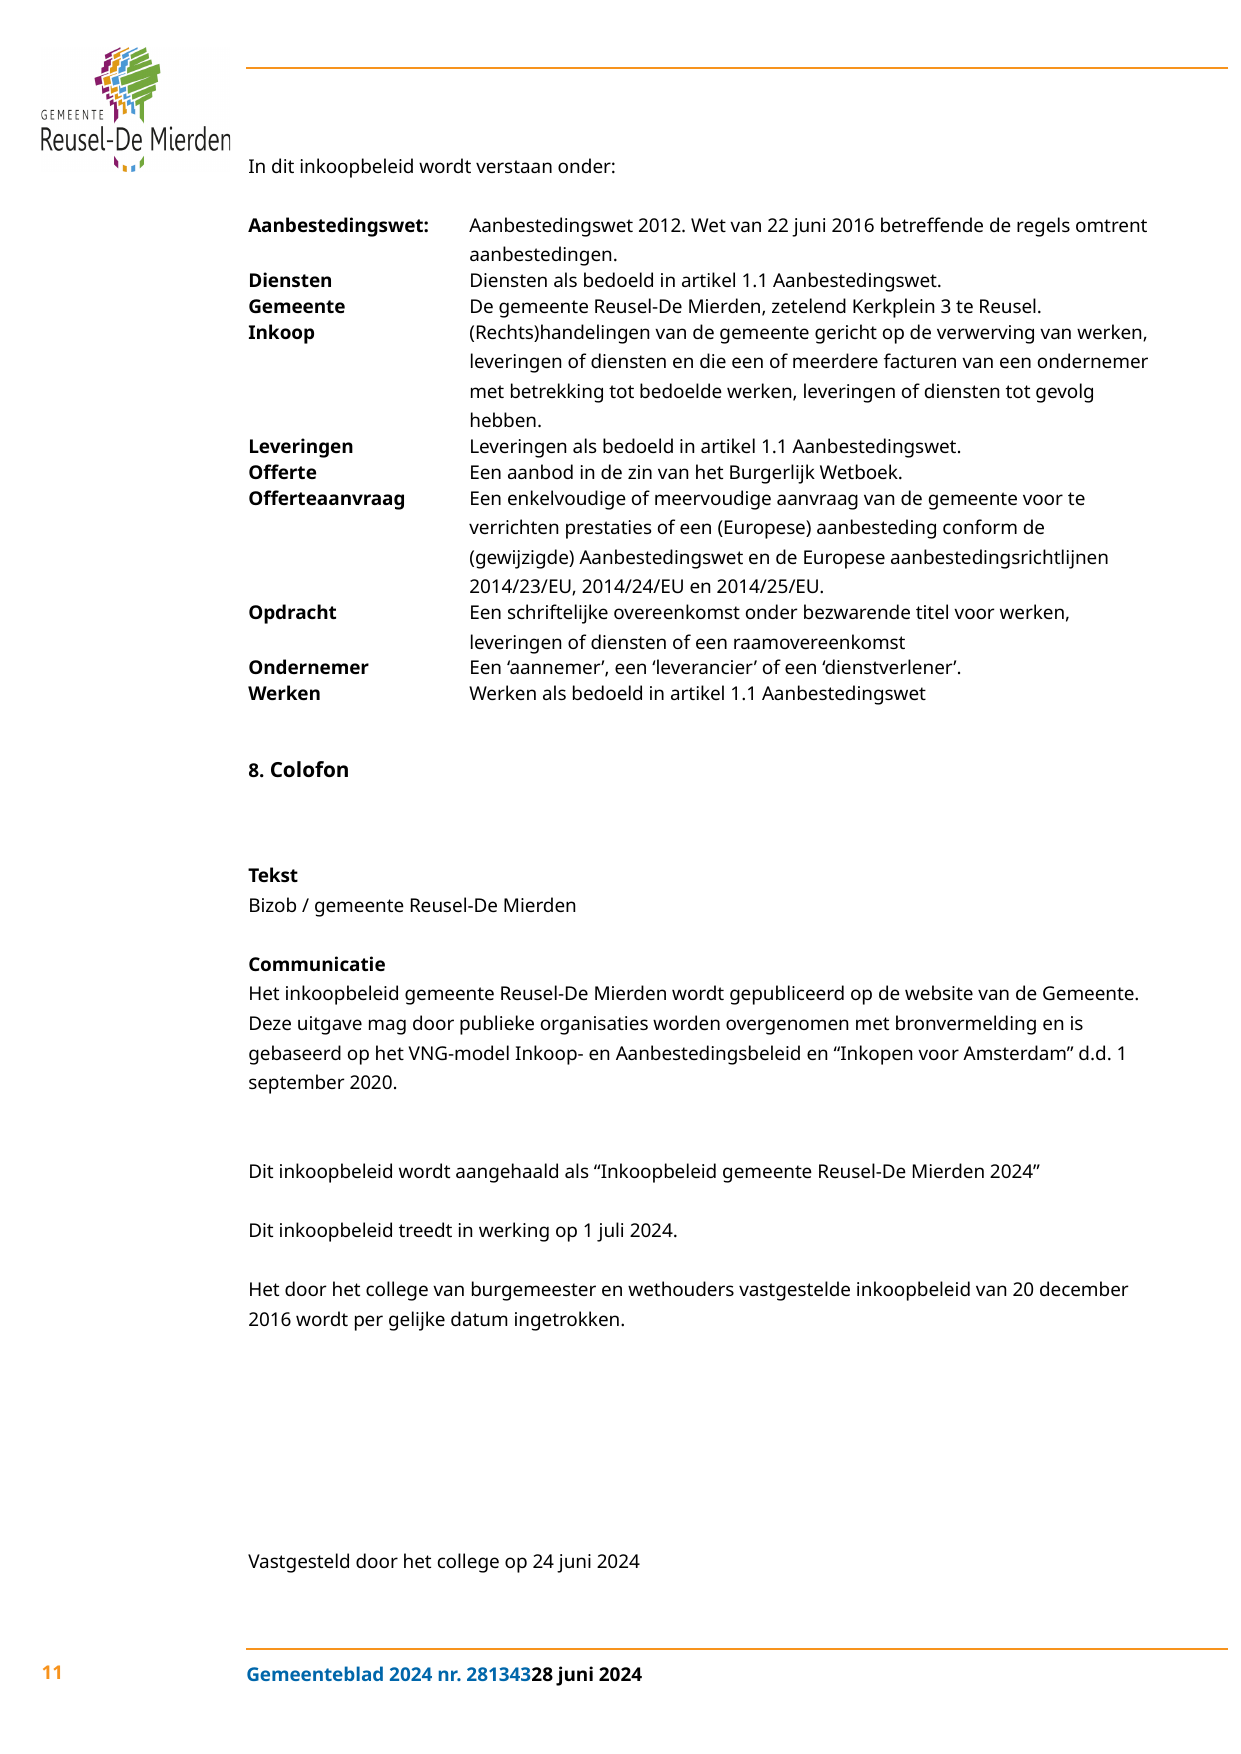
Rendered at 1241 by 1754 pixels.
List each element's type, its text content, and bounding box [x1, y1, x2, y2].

table_cell Inkoop [248, 319, 469, 433]
text Dit inkoopbeleid treedt in werking op 1 juli 2024. [248, 1217, 1152, 1243]
text Communicatie [248, 951, 1152, 977]
table_cell Een aanbod in de zin van het Burgerlijk Wetboek. [469, 459, 1152, 485]
table_cell (Rechts)handelingen van de gemeente gericht op de verwerving van werken, leveringen of diensten en die een of meerdere facturen van een ondernemer met betrekking tot bedoelde werken, leveringen of diensten tot gevolg hebben. [469, 319, 1152, 433]
text Het door het college van burgemeester en wethouders vastgestelde inkoopbeleid van 20 december 2016 wordt per gelijke datum ingetrokken. [248, 1276, 1152, 1332]
text In dit inkoopbeleid wordt verstaan onder: [248, 153, 1152, 178]
table_cell Opdracht [248, 599, 469, 654]
table_cell Leveringen als bedoeld in artikel 1.1 Aanbestedingswet. [469, 433, 1152, 459]
text Vastgesteld door het college op 24 juni 2024 [248, 1549, 1152, 1574]
table_cell Een schriftelijke overeenkomst onder bezwarende titel voor werken, leveringen of diensten of een raamovereenkomst [469, 599, 1152, 654]
text Dit inkoopbeleid wordt aangehaald als “Inkoopbeleid gemeente Reusel-De Mierden 2024” [248, 1158, 1152, 1184]
text Tekst [248, 862, 1152, 888]
text Bizob / gemeente Reusel-De Mierden [248, 892, 1152, 917]
table_cell De gemeente Reusel-De Mierden, zetelend Kerkplein 3 te Reusel. [469, 293, 1152, 319]
table_cell Werken als bedoeld in artikel 1.1 Aanbestedingswet [469, 680, 1152, 706]
table_cell Ondernemer [248, 655, 469, 680]
table_cell Offerte [248, 459, 469, 485]
table_cell Gemeente [248, 293, 469, 319]
table_header Aanbestedingswet: [248, 212, 469, 267]
picture [41, 47, 231, 172]
text 8. Colofon [248, 755, 1152, 783]
table_cell Diensten [248, 268, 469, 293]
table_cell Een enkelvoudige of meervoudige aanvraag van de gemeente voor te verrichten prestaties of een (Europese) aanbesteding conform de (gewijzigde) Aanbestedingswet en de Europese aanbestedingsrichtlijnen 2014/23/EU, 2014/24/EU en 2014/25/EU. [469, 485, 1152, 599]
table_cell Een ‘aannemer’, een ‘leverancier’ of een ‘dienstverlener’. [469, 655, 1152, 680]
table_header Aanbestedingswet 2012. Wet van 22 juni 2016 betreffende de regels omtrent aanbestedingen. [469, 212, 1152, 267]
table_cell Diensten als bedoeld in artikel 1.1 Aanbestedingswet. [469, 268, 1152, 293]
table_cell Offerteaanvraag [248, 485, 469, 599]
table_cell Leveringen [248, 433, 469, 459]
text Het inkoopbeleid gemeente Reusel-De Mierden wordt gepubliceerd op de website van de Gemeente. Deze uitgave mag door publieke organisaties worden overgenomen met bronvermelding en is gebaseerd op het VNG-model Inkoop- en Aanbestedingsbeleid en “Inkopen voor Amsterdam” d.d. 1 september 2020. [248, 981, 1152, 1095]
table_cell Werken [248, 680, 469, 706]
